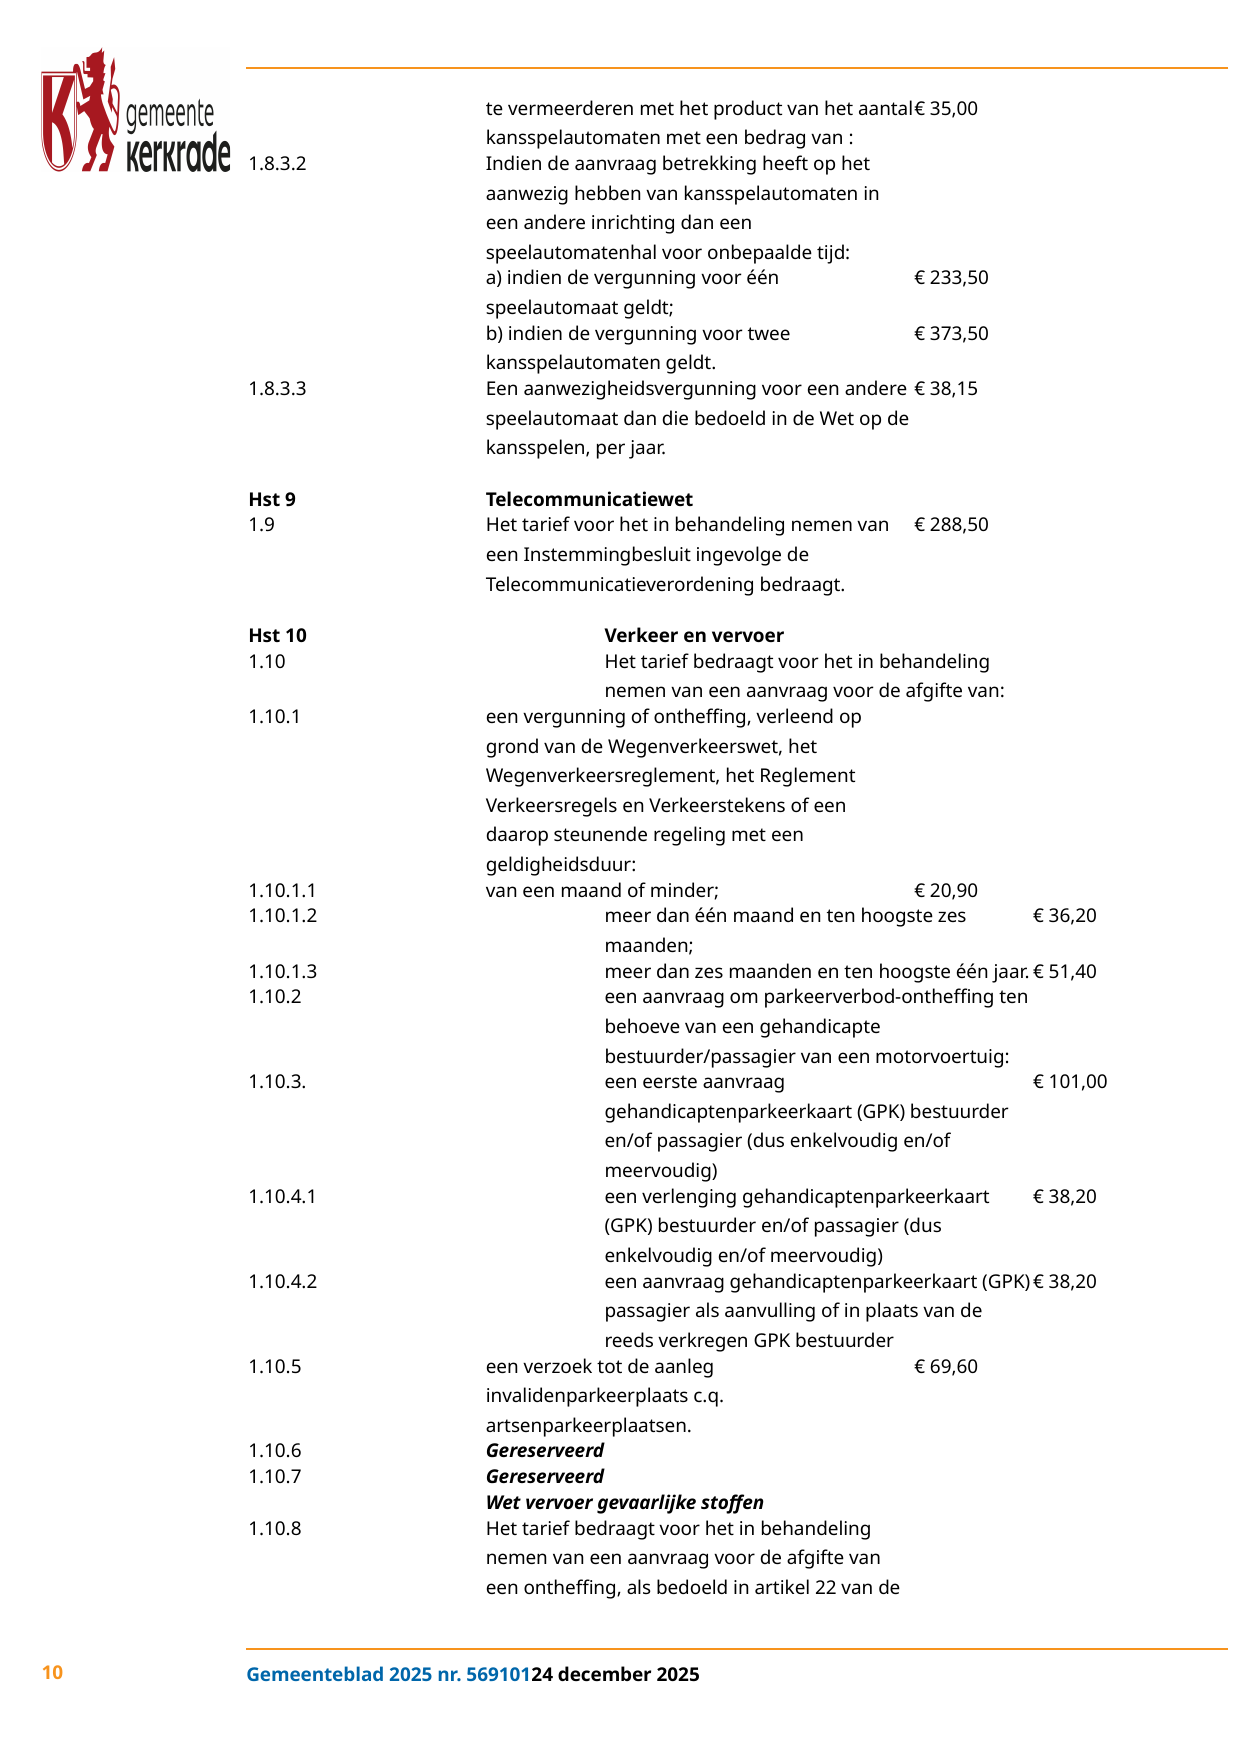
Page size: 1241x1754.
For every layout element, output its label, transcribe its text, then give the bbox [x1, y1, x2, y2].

table_cell 1.8.3.3 [248, 375, 486, 460]
table_cell [914, 1515, 1152, 1600]
table_cell [248, 1489, 486, 1515]
table_cell € 38,20 [1033, 1268, 1152, 1353]
table_cell [914, 460, 1152, 486]
table_cell Het tarief bedraagt voor het in behandeling nemen van een aanvraag voor de afgifte van een ontheffing, als bedoeld in artikel 22 van de [486, 1515, 914, 1600]
table_cell Een aanwezigheidsvergunning voor een andere speelautomaat dan die bedoeld in de Wet op de kansspelen, per jaar. [486, 375, 914, 460]
table_cell Telecommunicatiewet [486, 486, 914, 512]
table_cell 1.8.3.2 [248, 150, 486, 264]
table_cell een verzoek tot de aanleg invalidenparkeerplaats c.q. artsenparkeerplaatsen. [486, 1353, 914, 1438]
table_cell € 233,50 [914, 265, 1152, 320]
table_cell [1033, 648, 1152, 703]
table_cell 1.10.8 [248, 1515, 486, 1600]
table_cell [1033, 622, 1152, 648]
table_cell Het tarief voor het in behandeling nemen van een Instemmingbesluit ingevolge de Telecommunicatieverordening bedraagt. [486, 512, 914, 596]
table_cell [486, 596, 914, 622]
table_cell € 38,15 [914, 375, 1152, 460]
table_cell Gereserveerd [486, 1464, 914, 1489]
table_cell [248, 95, 486, 150]
table_cell een verlenging gehandicaptenparkeerkaart (GPK) bestuurder en/of passagier (dus enkelvoudig en/of meervoudig) [604, 1183, 1033, 1268]
table_cell Het tarief bedraagt voor het in behandeling nemen van een aanvraag voor de afgifte van: [604, 648, 1033, 703]
table_cell [486, 460, 914, 486]
table_cell [248, 460, 486, 486]
table_cell een aanvraag gehandicaptenparkeerkaart (GPK) passagier als aanvulling of in plaats van de reeds verkregen GPK bestuurder [604, 1268, 1033, 1353]
table_cell Hst 10 [248, 622, 604, 648]
table_cell [914, 1438, 1152, 1463]
table_cell 1.10.1.3 [248, 958, 604, 984]
table_cell te vermeerderen met het product van het aantal kansspelautomaten met een bedrag van : [486, 95, 914, 150]
table_cell een aanvraag om parkeerverbod-ontheffing ten behoeve van een gehandicapte bestuurder/passagier van een motorvoertuig: [604, 984, 1033, 1068]
table_cell b) indien de vergunning voor twee kansspelautomaten geldt. [486, 320, 914, 375]
table_cell Wet vervoer gevaarlijke stoffen [486, 1489, 914, 1515]
table_cell [914, 150, 1152, 264]
table_cell meer dan zes maanden en ten hoogste één jaar. [604, 958, 1033, 984]
table_cell [914, 1464, 1152, 1489]
table_cell € 38,20 [1033, 1183, 1152, 1268]
table_cell 1.10.4.1 [248, 1183, 604, 1268]
table_cell a) indien de vergunning voor één speelautomaat geldt; [486, 265, 914, 320]
table_cell 1.10.3. [248, 1069, 604, 1183]
table_cell van een maand of minder; [486, 877, 914, 903]
table_cell [248, 596, 486, 622]
table_cell 1.10.1.1 [248, 877, 486, 903]
table_cell [1033, 984, 1152, 1068]
table_cell € 51,40 [1033, 958, 1152, 984]
table_cell [914, 703, 1152, 877]
table_cell 1.10.4.2 [248, 1268, 604, 1353]
table_cell Verkeer en vervoer [604, 622, 1033, 648]
table_cell € 373,50 [914, 320, 1152, 375]
table_cell 1.10.1 [248, 703, 486, 877]
table_cell Gereserveerd [486, 1438, 914, 1463]
table_cell € 35,00 [914, 95, 1152, 150]
table_cell € 69,60 [914, 1353, 1152, 1438]
table_cell [914, 596, 1152, 622]
table_cell € 288,50 [914, 512, 1152, 596]
table_cell 1.10 [248, 648, 604, 703]
picture [41, 47, 231, 172]
table_cell 1.10.2 [248, 984, 604, 1068]
table_cell 1.9 [248, 512, 486, 596]
table_cell Hst 9 [248, 486, 486, 512]
table_cell € 36,20 [1033, 903, 1152, 958]
table_cell 1.10.6 [248, 1438, 486, 1463]
table_cell een vergunning of ontheffing, verleend op grond van de Wegenverkeerswet, het Wegenverkeersreglement, het Reglement Verkeersregels en Verkeerstekens of een daarop steunende regeling met een geldigheidsduur: [486, 703, 914, 877]
table_cell € 20,90 [914, 877, 1152, 903]
table_cell 1.10.7 [248, 1464, 486, 1489]
table_cell [248, 265, 486, 320]
table_cell meer dan één maand en ten hoogste zes maanden; [604, 903, 1033, 958]
table_cell € 101,00 [1033, 1069, 1152, 1183]
table_cell [914, 1489, 1152, 1515]
table_cell een eerste aanvraag gehandicaptenparkeerkaart (GPK) bestuurder en/of passagier (dus enkelvoudig en/of meervoudig) [604, 1069, 1033, 1183]
table_cell [248, 320, 486, 375]
table_cell Indien de aanvraag betrekking heeft op het aanwezig hebben van kansspelautomaten in een andere inrichting dan een speelautomatenhal voor onbepaalde tijd: [486, 150, 914, 264]
table_cell [914, 486, 1152, 512]
table_cell 1.10.1.2 [248, 903, 604, 958]
table_cell 1.10.5 [248, 1353, 486, 1438]
